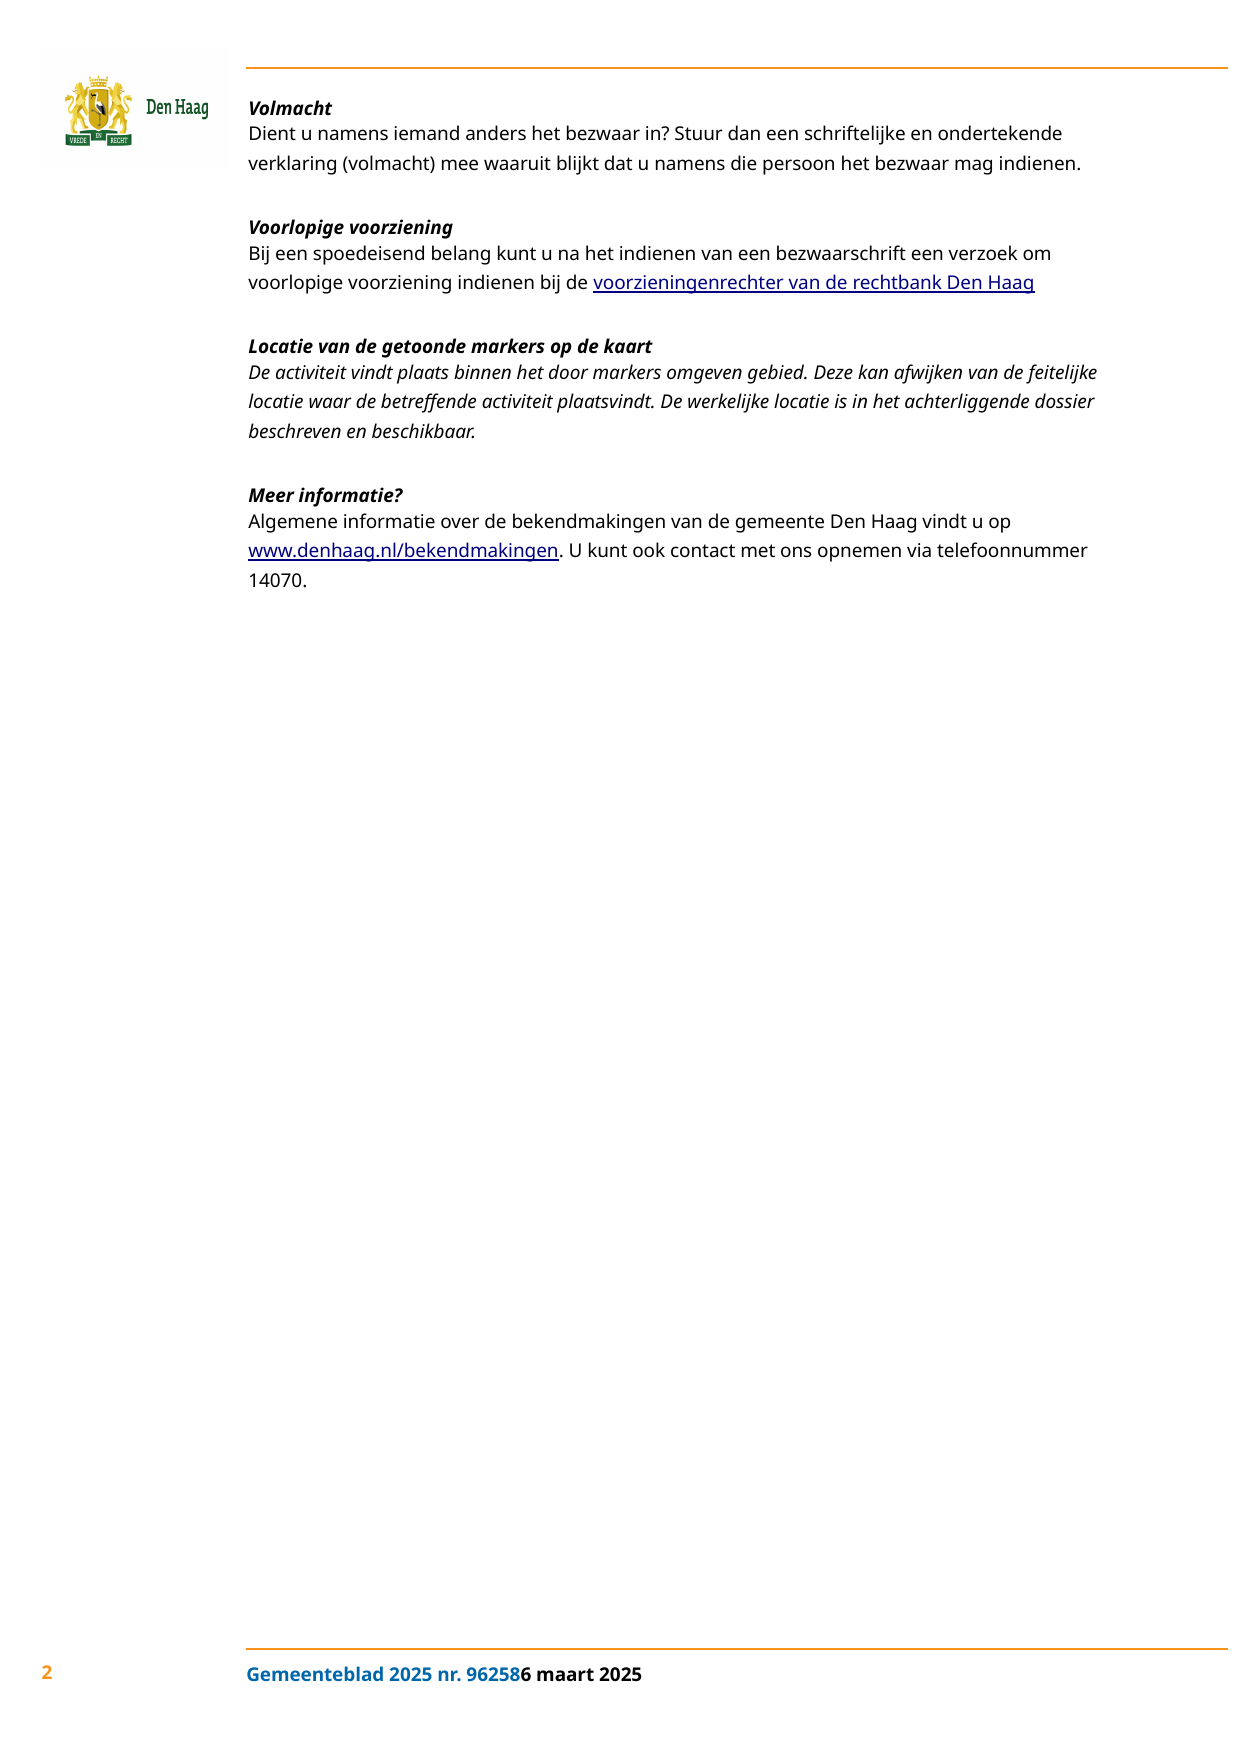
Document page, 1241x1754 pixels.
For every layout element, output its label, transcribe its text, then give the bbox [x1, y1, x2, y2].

text Locatie van de getoonde markers op de kaart [248, 333, 1152, 359]
picture [41, 47, 231, 172]
text De activiteit vindt plaats binnen het door markers omgeven gebied. Deze kan afwijken van de feitelijke locatie waar de betreffende activiteit plaatsvindt. De werkelijke locatie is in het achterliggende dossier beschreven en beschikbaar. [248, 359, 1152, 444]
text Algemene informatie over de bekendmakingen van de gemeente Den Haag vindt u op www.denhaag.nl/bekendmakingen. U kunt ook contact met ons opnemen via telefoonnummer 14070. [248, 508, 1152, 593]
text Voorlopige voorziening [248, 214, 1152, 240]
text Dient u namens iemand anders het bezwaar in? Stuur dan een schriftelijke en ondertekende verklaring (volmacht) mee waaruit blijkt dat u namens die persoon het bezwaar mag indienen. [248, 121, 1152, 176]
text Meer informatie? [248, 482, 1152, 508]
text Volmacht [248, 95, 1152, 121]
text Bij een spoedeisend belang kunt u na het indienen van een bezwaarschrift een verzoek om voorlopige voorziening indienen bij de voorzieningenrechter van de rechtbank Den Haag [248, 240, 1152, 295]
